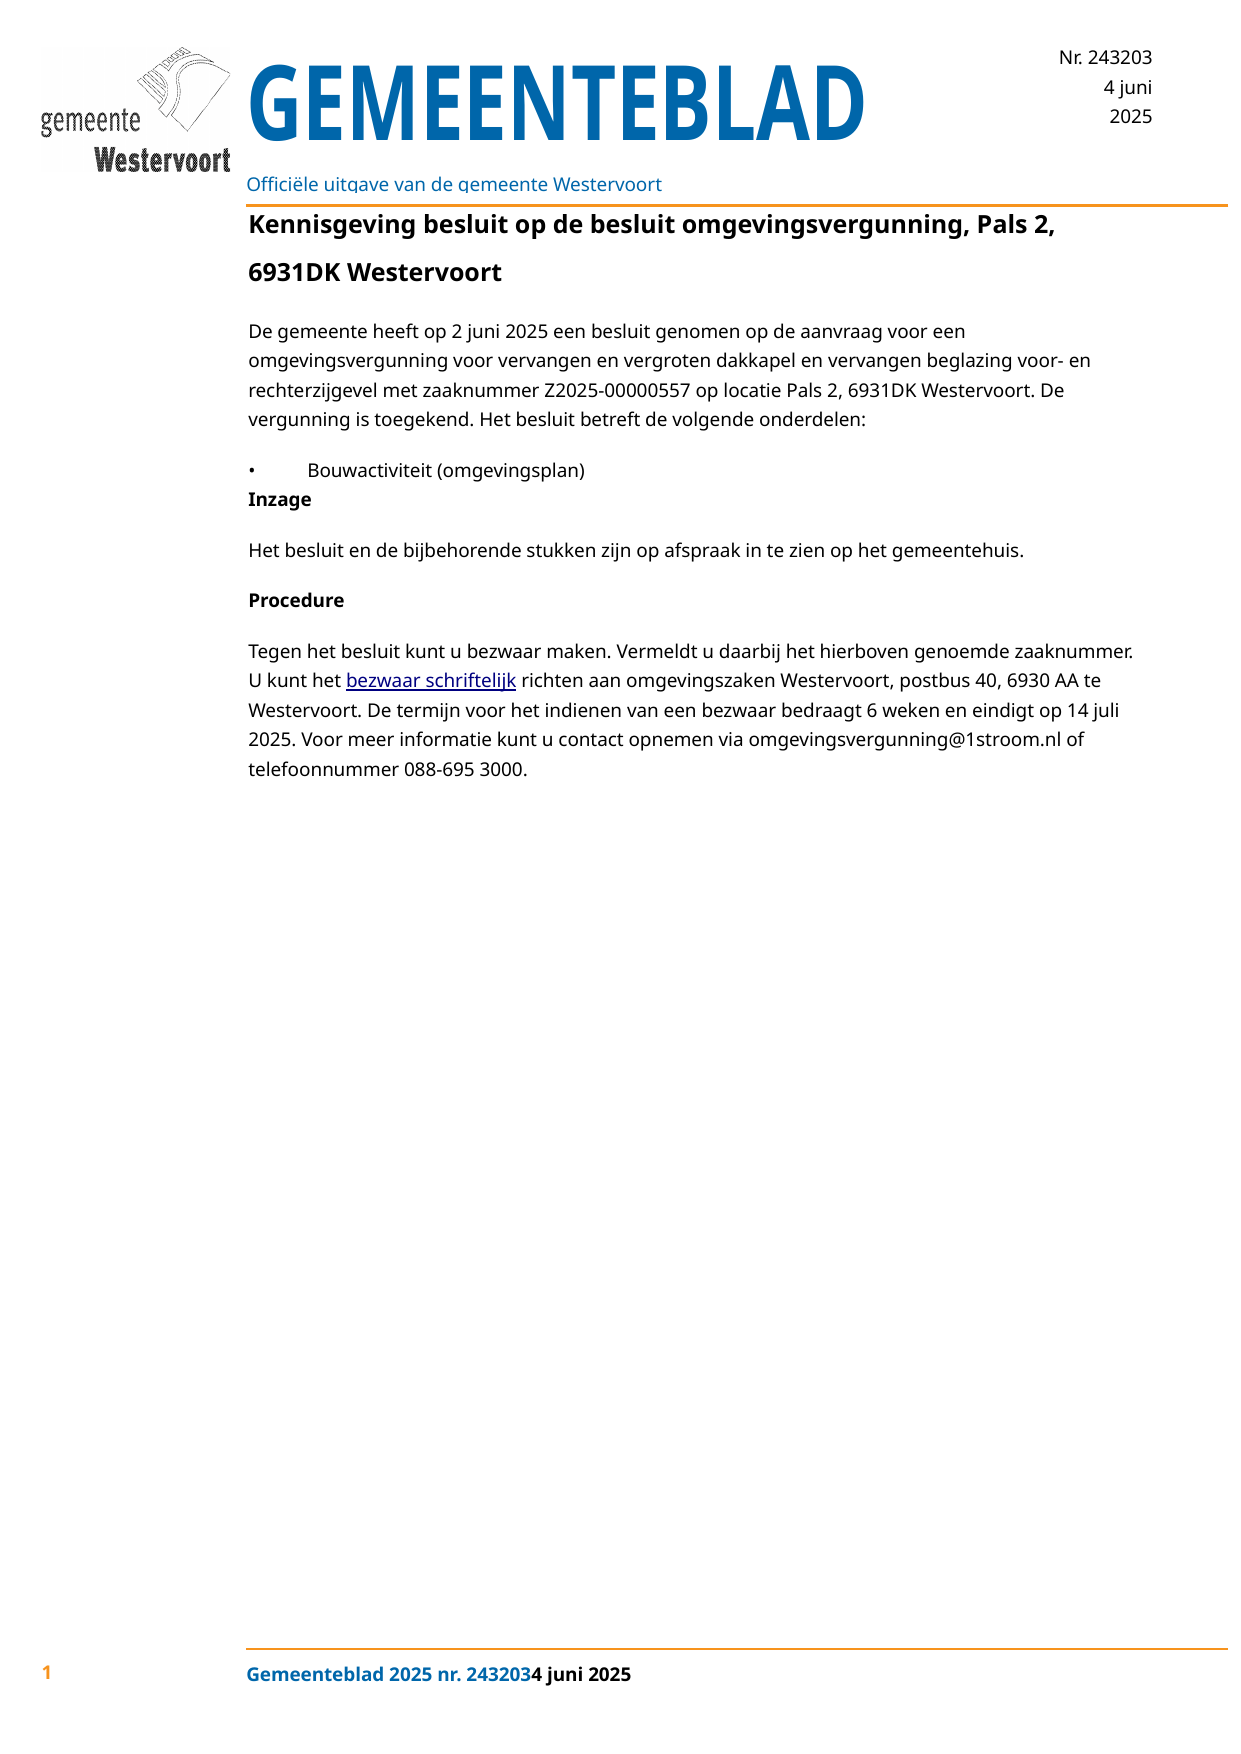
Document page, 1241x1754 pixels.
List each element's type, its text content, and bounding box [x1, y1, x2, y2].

text De gemeente heeft op 2 juni 2025 een besluit genomen op de aanvraag voor een omgevingsvergunning voor vervangen en vergroten dakkapel en vervangen beglazing voor- en rechterzijgevel met zaaknummer Z2025-00000557 op locatie Pals 2, 6931DK Westervoort. De vergunning is toegekend. Het besluit betreft de volgende onderdelen: [248, 318, 1152, 432]
picture [41, 47, 231, 172]
text Het besluit en de bijbehorende stukken zijn op afspraak in te zien op het gemeentehuis. [248, 537, 1152, 563]
text Inzage [248, 487, 1152, 512]
text Kennisgeving besluit op de besluit omgevingsvergunning, Pals 2, 6931DK Westervoort [248, 207, 1152, 288]
list Bouwactiviteit (omgevingsplan) [248, 457, 1152, 483]
text Procedure [248, 587, 1152, 613]
text Tegen het besluit kunt u bezwaar maken. Vermeldt u daarbij het hierboven genoemde zaaknummer. U kunt het bezwaar schriftelijk richten aan omgevingszaken Westervoort, postbus 40, 6930 AA te Westervoort. De termijn voor het indienen van een bezwaar bedraagt 6 weken en eindigt op 14 juli 2025. Voor meer informatie kunt u contact opnemen via omgevingsvergunning@1stroom.nl of telefoonnummer 088-695 3000. [248, 638, 1152, 782]
